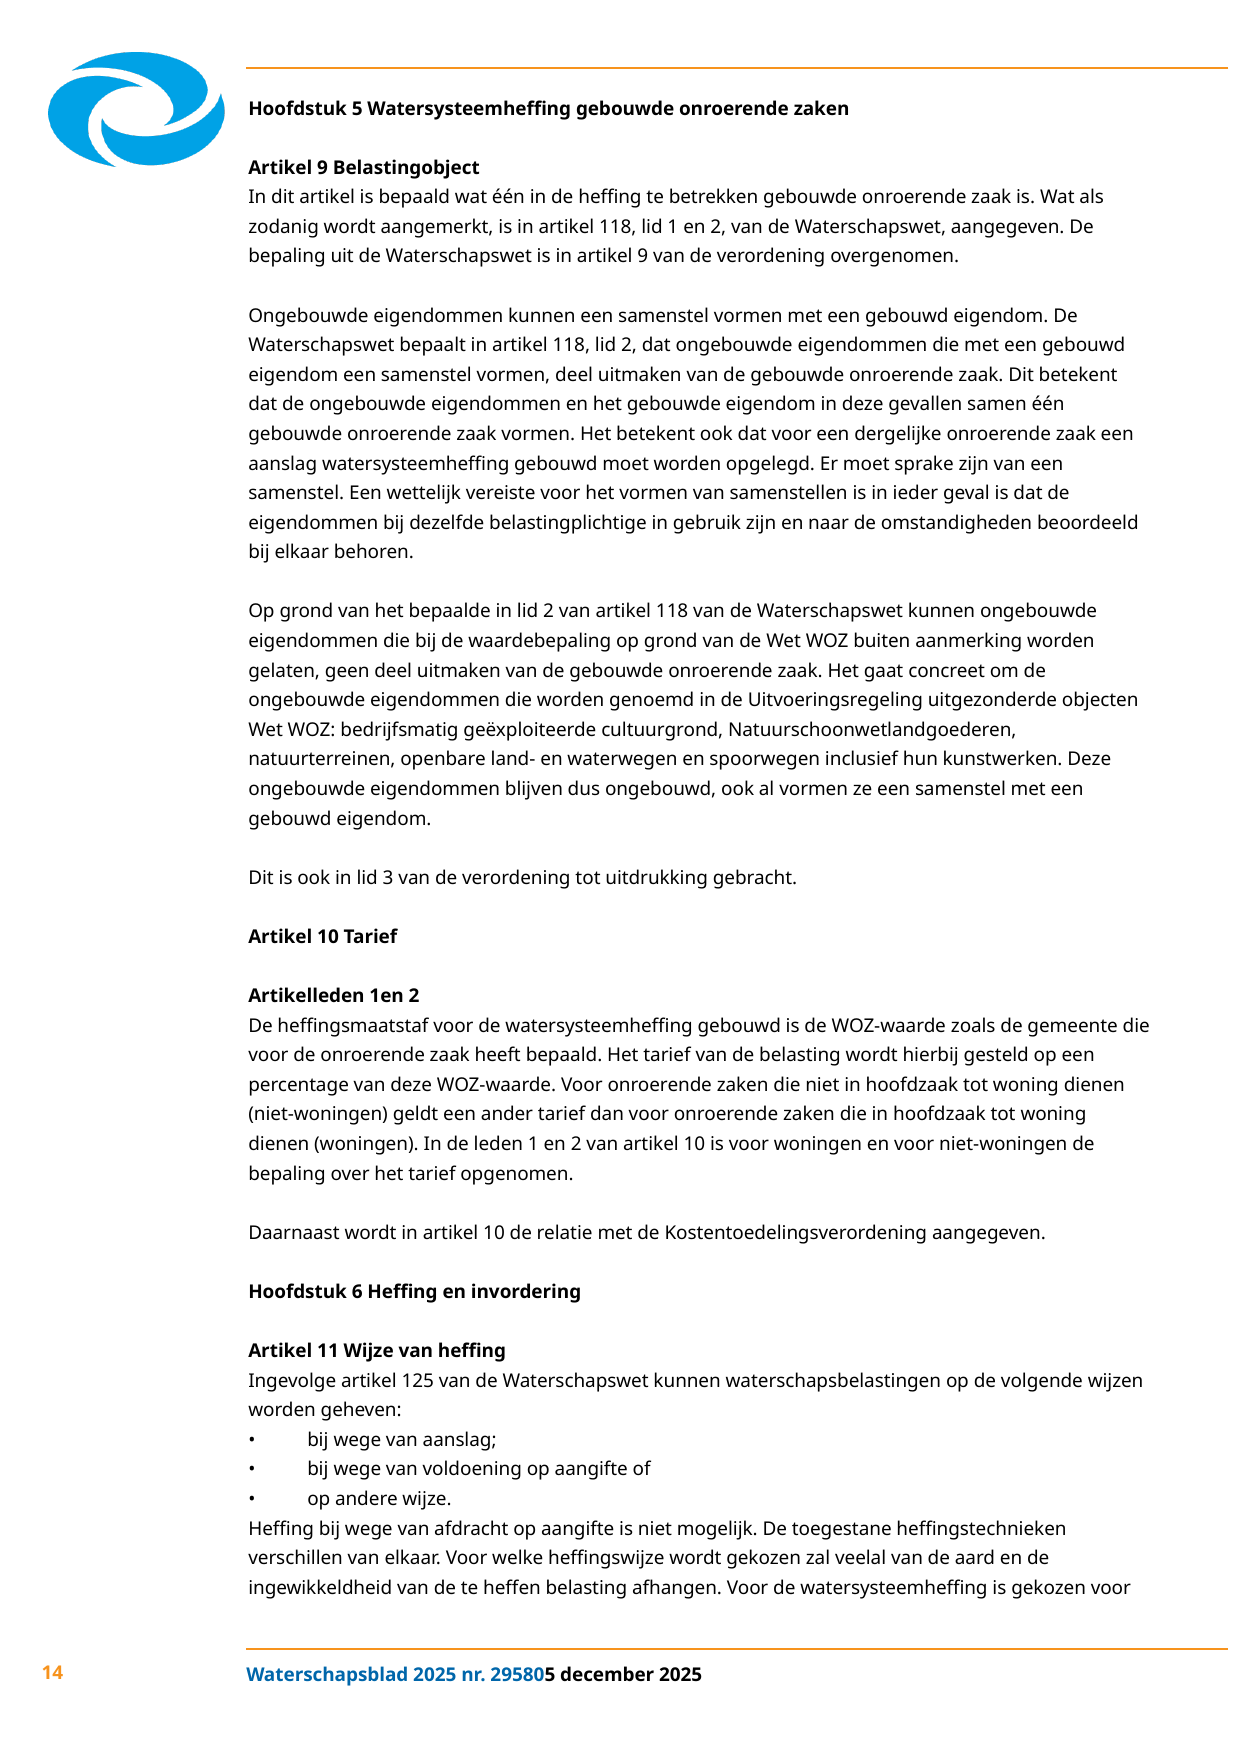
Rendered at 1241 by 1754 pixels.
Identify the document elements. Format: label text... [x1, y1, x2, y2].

text Dit is ook in lid 3 van de verordening tot uitdrukking gebracht. [248, 864, 1152, 890]
text Hoofdstuk 5 Watersysteemheffing gebouwde onroerende zaken [248, 95, 1152, 121]
text Daarnaast wordt in artikel 10 de relatie met de Kostentoedelingsverordening aangegeven. [248, 1219, 1152, 1245]
list op andere wijze. [248, 1485, 1152, 1511]
text Hoofdstuk 6 Heffing en invordering [248, 1278, 1152, 1304]
list bij wege van voldoening op aangifte of [248, 1456, 1152, 1481]
text Ongebouwde eigendommen kunnen een samenstel vormen met een gebouwd eigendom. De Waterschapswet bepaalt in artikel 118, lid 2, dat ongebouwde eigendommen die met een gebouwd eigendom een samenstel vormen, deel uitmaken van de gebouwde onroerende zaak. Dit betekent dat de ongebouwde eigendommen en het gebouwde eigendom in deze gevallen samen één gebouwde onroerende zaak vormen. Het betekent ook dat voor een dergelijke onroerende zaak een aanslag watersysteemheffing gebouwd moet worden opgelegd. Er moet sprake zijn van een samenstel. Een wettelijk vereiste voor het vormen van samenstellen is in ieder geval is dat de eigendommen bij dezelfde belastingplichtige in gebruik zijn en naar de omstandigheden beoordeeld bij elkaar behoren. [248, 302, 1152, 564]
text Artikel 11 Wijze van heffing [248, 1337, 1152, 1363]
text Artikelleden 1en 2 [248, 982, 1152, 1008]
text Op grond van het bepaalde in lid 2 van artikel 118 van de Waterschapswet kunnen ongebouwde eigendommen die bij de waardebepaling op grond van de Wet WOZ buiten aanmerking worden gelaten, geen deel uitmaken van de gebouwde onroerende zaak. Het gaat concreet om de ongebouwde eigendommen die worden genoemd in de Uitvoeringsregeling uitgezonderde objecten Wet WOZ: bedrijfsmatig geëxploiteerde cultuurgrond, Natuurschoonwetlandgoederen, natuurterreinen, openbare land- en waterwegen en spoorwegen inclusief hun kunstwerken. Deze ongebouwde eigendommen blijven dus ongebouwd, ook al vormen ze een samenstel met een gebouwd eigendom. [248, 598, 1152, 831]
text Heffing bij wege van afdracht op aangifte is niet mogelijk. De toegestane heffingstechnieken verschillen van elkaar. Voor welke heffingswijze wordt gekozen zal veelal van de aard en de ingewikkeldheid van de te heffen belasting afhangen. Voor de watersysteemheffing is gekozen voor [248, 1515, 1152, 1600]
text In dit artikel is bepaald wat één in de heffing te betrekken gebouwde onroerende zaak is. Wat als zodanig wordt aangemerkt, is in artikel 118, lid 1 en 2, van de Waterschapswet, aangegeven. De bepaling uit de Waterschapswet is in artikel 9 van de verordening overgenomen. [248, 183, 1152, 268]
text Artikel 10 Tarief [248, 923, 1152, 949]
list bij wege van aanslag; [248, 1426, 1152, 1452]
text Ingevolge artikel 125 van de Waterschapswet kunnen waterschapsbelastingen op de volgende wijzen worden geheven: [248, 1367, 1152, 1422]
text De heffingsmaatstaf voor de watersysteemheffing gebouwd is de WOZ-waarde zoals de gemeente die voor de onroerende zaak heeft bepaald. Het tarief van de belasting wordt hierbij gesteld op een percentage van deze WOZ-waarde. Voor onroerende zaken die niet in hoofdzaak tot woning dienen (niet-woningen) geldt een ander tarief dan voor onroerende zaken die in hoofdzaak tot woning dienen (woningen). In de leden 1 en 2 van artikel 10 is voor woningen en voor niet-woningen de bepaling over het tarief opgenomen. [248, 1012, 1152, 1186]
text Artikel 9 Belastingobject [248, 154, 1152, 180]
picture [41, 47, 231, 172]
